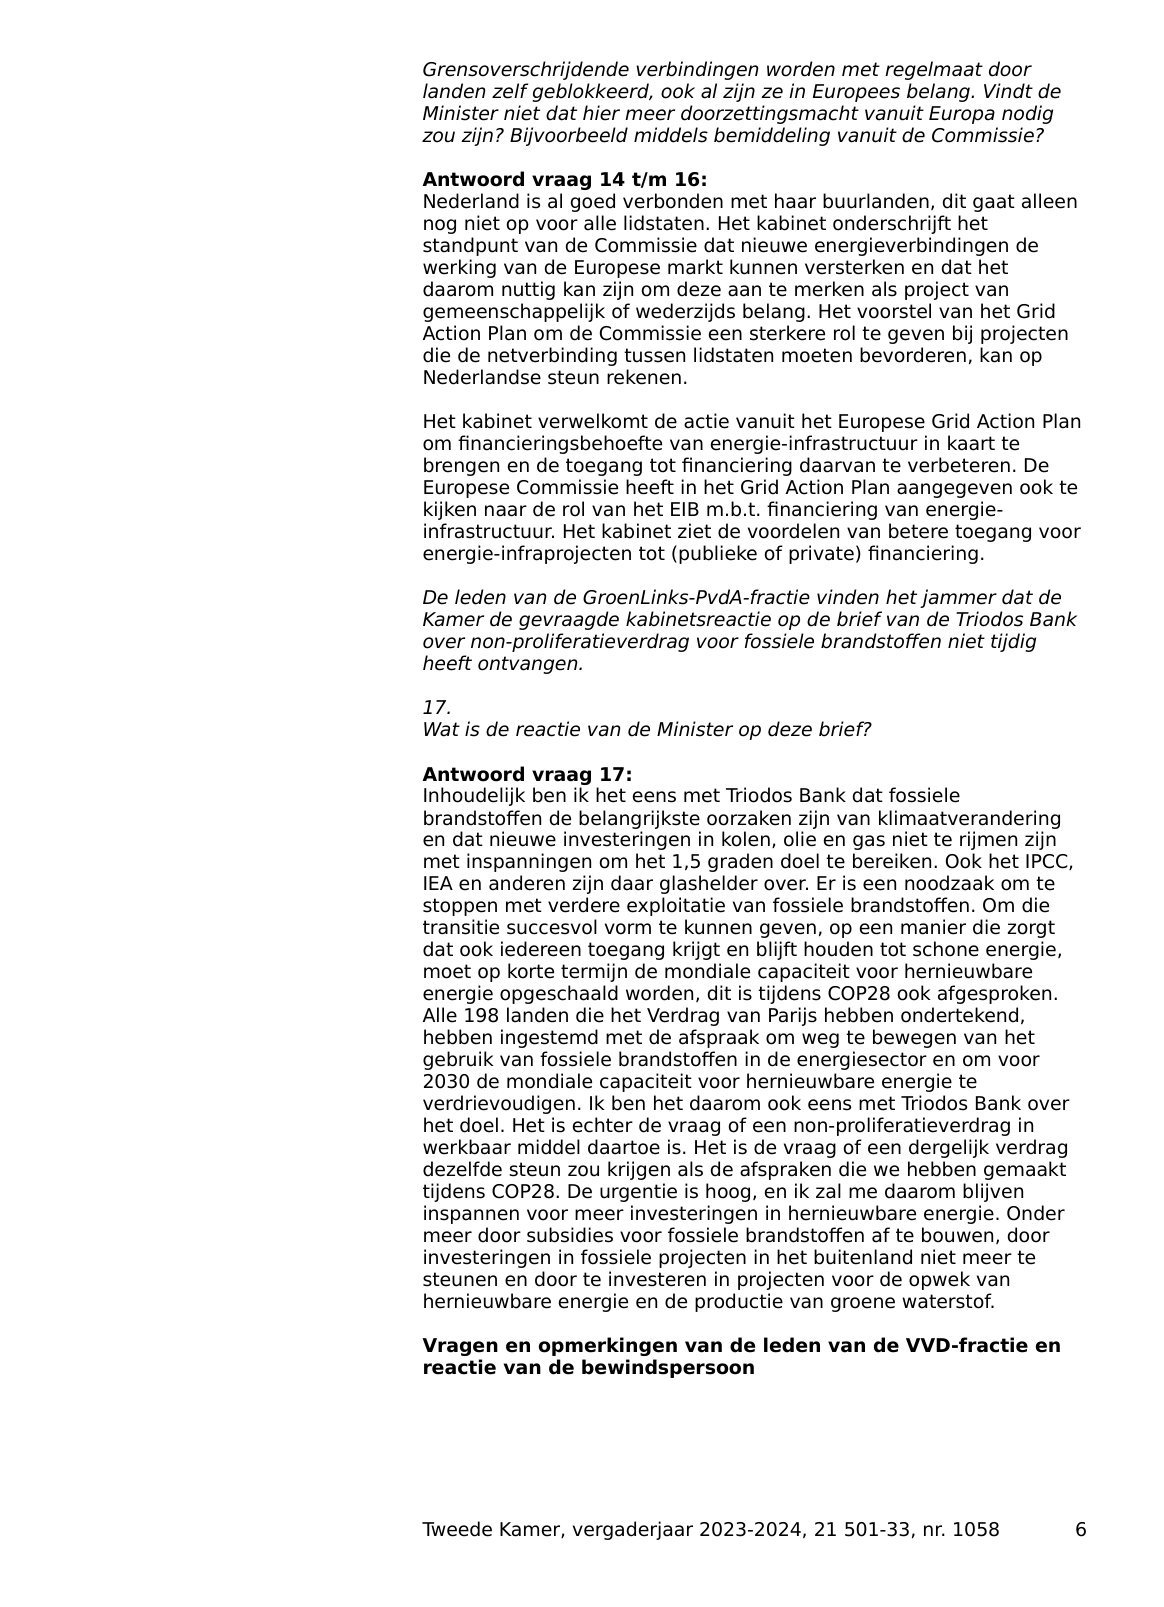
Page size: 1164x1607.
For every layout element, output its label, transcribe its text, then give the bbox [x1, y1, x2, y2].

text Het kabinet verwelkomt de actie vanuit het Europese Grid Action Plan om financieringsbehoefte van energie-infrastructuur in kaart te brengen en de toegang tot financiering daarvan te verbeteren. De Europese Commissie heeft in het Grid Action Plan aangegeven ook te kijken naar de rol van het EIB m.b.t. financiering van energie-infrastructuur. Het kabinet ziet de voordelen van betere toegang voor energie-infraprojecten tot (publieke of private) financiering. [422, 411, 1087, 565]
text Wat is de reactie van de Minister op deze brief? [422, 719, 1087, 741]
text Inhoudelijk ben ik het eens met Triodos Bank dat fossiele brandstoffen de belangrijkste oorzaken zijn van klimaatverandering en dat nieuwe investeringen in kolen, olie en gas niet te rijmen zijn met inspanningen om het 1,5 graden doel te bereiken. Ook het IPCC, IEA en anderen zijn daar glashelder over. Er is een noodzaak om te stoppen met verdere exploitatie van fossiele brandstoffen. Om die transitie succesvol vorm te kunnen geven, op een manier die zorgt dat ook iedereen toegang krijgt en blijft houden tot schone energie, moet op korte termijn de mondiale capaciteit voor hernieuwbare energie opgeschaald worden, dit is tijdens COP28 ook afgesproken. Alle 198 landen die het Verdrag van Parijs hebben ondertekend, hebben ingestemd met de afspraak om weg te bewegen van het gebruik van fossiele brandstoffen in de energiesector en om voor 2030 de mondiale capaciteit voor hernieuwbare energie te verdrievoudigen. Ik ben het daarom ook eens met Triodos Bank over het doel. Het is echter de vraag of een non-proliferatieverdrag in werkbaar middel daartoe is. Het is de vraag of een dergelijk verdrag dezelfde steun zou krijgen als de afspraken die we hebben gemaakt tijdens COP28. De urgentie is hoog, en ik zal me daarom blijven inspannen voor meer investeringen in hernieuwbare energie. Onder meer door subsidies voor fossiele brandstoffen af te bouwen, door investeringen in fossiele projecten in het buitenland niet meer te steunen en door te investeren in projecten voor de opwek van hernieuwbare energie en de productie van groene waterstof. [422, 785, 1087, 1313]
text Antwoord vraag 17: [422, 763, 1087, 785]
text Vragen en opmerkingen van de leden van de VVD-fractie en reactie van de bewindspersoon [422, 1335, 1087, 1379]
text De leden van de GroenLinks-PvdA-fractie vinden het jammer dat de Kamer de gevraagde kabinetsreactie op de brief van de Triodos Bank over non-proliferatieverdrag voor fossiele brandstoffen niet tijdig heeft ontvangen. [422, 587, 1087, 675]
text Antwoord vraag 14 t/m 16: [422, 169, 1087, 191]
text Grensoverschrijdende verbindingen worden met regelmaat door landen zelf geblokkeerd, ook al zijn ze in Europees belang. Vindt de Minister niet dat hier meer doorzettingsmacht vanuit Europa nodig zou zijn? Bijvoorbeeld middels bemiddeling vanuit de Commissie? [422, 59, 1087, 147]
text Nederland is al goed verbonden met haar buurlanden, dit gaat alleen nog niet op voor alle lidstaten. Het kabinet onderschrijft het standpunt van de Commissie dat nieuwe energieverbindingen de werking van de Europese markt kunnen versterken en dat het daarom nuttig kan zijn om deze aan te merken als project van gemeenschappelijk of wederzijds belang. Het voorstel van het Grid Action Plan om de Commissie een sterkere rol te geven bij projecten die de netverbinding tussen lidstaten moeten bevorderen, kan op Nederlandse steun rekenen. [422, 191, 1087, 389]
text 17. [422, 697, 1087, 719]
